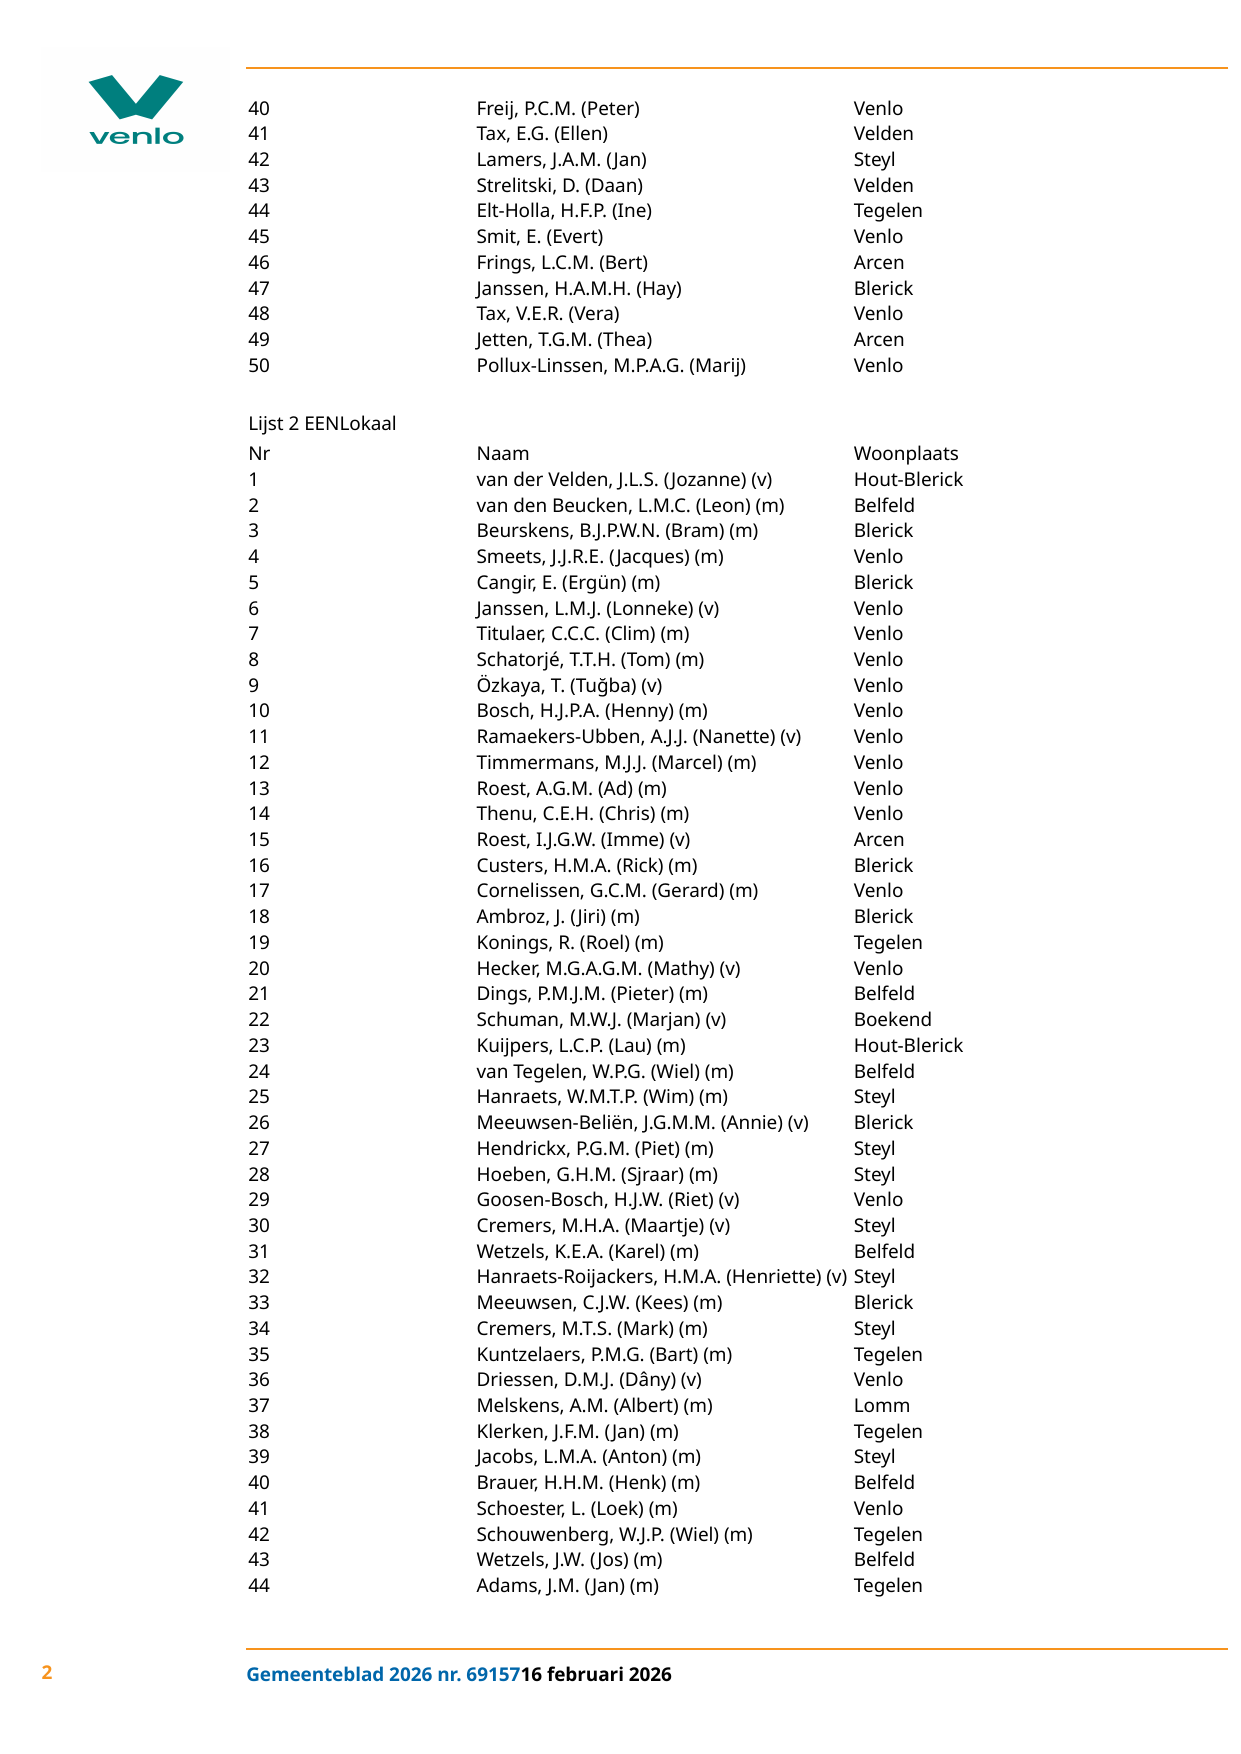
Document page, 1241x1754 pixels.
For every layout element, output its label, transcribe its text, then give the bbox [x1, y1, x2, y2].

table_cell Tegelen [854, 1341, 1152, 1367]
table_cell Smit, E. (Evert) [476, 224, 854, 249]
table_cell Belfeld [854, 1470, 1152, 1495]
table_cell Venlo [854, 95, 1152, 121]
table_cell Venlo [854, 955, 1152, 981]
table_cell 31 [248, 1238, 476, 1264]
table_cell Venlo [854, 620, 1152, 646]
table_cell Venlo [854, 1495, 1152, 1521]
table_cell Hout-Blerick [854, 466, 1152, 492]
table_cell 14 [248, 801, 476, 826]
table_cell Belfeld [854, 981, 1152, 1006]
table_cell 42 [248, 146, 476, 172]
table_cell Titulaer, C.C.C. (Clim) (m) [476, 620, 854, 646]
table_cell Belfeld [854, 492, 1152, 517]
table_header Naam [476, 440, 854, 466]
table_cell Steyl [854, 1315, 1152, 1341]
table_cell Venlo [854, 352, 1152, 378]
table_cell 45 [248, 224, 476, 249]
table_cell Venlo [854, 775, 1152, 801]
table_cell 47 [248, 275, 476, 301]
table_cell Roest, I.J.G.W. (Imme) (v) [476, 826, 854, 852]
table_cell 30 [248, 1212, 476, 1238]
table_cell 38 [248, 1418, 476, 1444]
table_cell Jetten, T.G.M. (Thea) [476, 326, 854, 352]
table_cell Tegelen [854, 1521, 1152, 1547]
table_cell Arcen [854, 326, 1152, 352]
table_cell Klerken, J.F.M. (Jan) (m) [476, 1418, 854, 1444]
table_cell 15 [248, 826, 476, 852]
table_cell 29 [248, 1186, 476, 1212]
table_cell Custers, H.M.A. (Rick) (m) [476, 852, 854, 878]
table_cell Tax, V.E.R. (Vera) [476, 301, 854, 326]
table_cell Lamers, J.A.M. (Jan) [476, 146, 854, 172]
table_cell 44 [248, 198, 476, 223]
table_cell Blerick [854, 904, 1152, 929]
table_cell Hecker, M.G.A.G.M. (Mathy) (v) [476, 955, 854, 981]
table_cell 16 [248, 852, 476, 878]
table_cell Janssen, H.A.M.H. (Hay) [476, 275, 854, 301]
table_header Woonplaats [854, 440, 1152, 466]
table_cell Cangir, E. (Ergün) (m) [476, 569, 854, 595]
table_cell 12 [248, 749, 476, 775]
table_cell Blerick [854, 1109, 1152, 1135]
table_cell Tegelen [854, 1573, 1152, 1598]
table_cell Tegelen [854, 929, 1152, 955]
table_cell Timmermans, M.J.J. (Marcel) (m) [476, 749, 854, 775]
table_cell Kuijpers, L.C.P. (Lau) (m) [476, 1032, 854, 1058]
table_cell Schoester, L. (Loek) (m) [476, 1495, 854, 1521]
table_cell 5 [248, 569, 476, 595]
table_cell 25 [248, 1084, 476, 1109]
table_cell Venlo [854, 749, 1152, 775]
table_cell 6 [248, 595, 476, 620]
table_cell Belfeld [854, 1058, 1152, 1083]
table_cell Adams, J.M. (Jan) (m) [476, 1573, 854, 1598]
table_cell Wetzels, J.W. (Jos) (m) [476, 1547, 854, 1572]
table_cell 1 [248, 466, 476, 492]
table_cell Steyl [854, 1212, 1152, 1238]
table_cell 41 [248, 121, 476, 146]
table_cell Lomm [854, 1392, 1152, 1418]
table_cell Venlo [854, 878, 1152, 903]
table_cell 36 [248, 1367, 476, 1392]
table_cell Venlo [854, 595, 1152, 620]
table_cell Meeuwsen-Beliën, J.G.M.M. (Annie) (v) [476, 1109, 854, 1135]
table_cell Melskens, A.M. (Albert) (m) [476, 1392, 854, 1418]
table_cell 32 [248, 1264, 476, 1289]
table_cell 20 [248, 955, 476, 981]
table_cell 44 [248, 1573, 476, 1598]
table_cell Steyl [854, 1084, 1152, 1109]
table_cell Hendrickx, P.G.M. (Piet) (m) [476, 1135, 854, 1161]
table_cell Schouwenberg, W.J.P. (Wiel) (m) [476, 1521, 854, 1547]
table_cell Cremers, M.T.S. (Mark) (m) [476, 1315, 854, 1341]
table_cell 4 [248, 543, 476, 569]
table_cell Pollux-Linssen, M.P.A.G. (Marij) [476, 352, 854, 378]
table_cell Ramaekers-Ubben, A.J.J. (Nanette) (v) [476, 723, 854, 749]
table_cell 43 [248, 172, 476, 198]
table_cell Blerick [854, 275, 1152, 301]
table_cell Venlo [854, 543, 1152, 569]
table_cell 35 [248, 1341, 476, 1367]
table_cell Steyl [854, 1444, 1152, 1469]
table_cell Venlo [854, 224, 1152, 249]
table_header Nr [248, 440, 476, 466]
table_cell Meeuwsen, C.J.W. (Kees) (m) [476, 1289, 854, 1315]
table_cell Blerick [854, 852, 1152, 878]
table_cell 46 [248, 249, 476, 275]
table_cell 2 [248, 492, 476, 517]
table_cell Blerick [854, 569, 1152, 595]
table_cell Blerick [854, 1289, 1152, 1315]
table_cell Bosch, H.J.P.A. (Henny) (m) [476, 698, 854, 723]
table_cell 41 [248, 1495, 476, 1521]
table_cell Steyl [854, 1135, 1152, 1161]
table_cell Janssen, L.M.J. (Lonneke) (v) [476, 595, 854, 620]
table_cell Venlo [854, 698, 1152, 723]
table_cell Frings, L.C.M. (Bert) [476, 249, 854, 275]
table_cell 7 [248, 620, 476, 646]
table_cell 19 [248, 929, 476, 955]
text Lijst 2 EENLokaal [248, 411, 1152, 436]
table_cell Hanraets, W.M.T.P. (Wim) (m) [476, 1084, 854, 1109]
table_cell 40 [248, 1470, 476, 1495]
table_cell Freij, P.C.M. (Peter) [476, 95, 854, 121]
table_cell 28 [248, 1161, 476, 1186]
table_cell Schatorjé, T.T.H. (Tom) (m) [476, 646, 854, 672]
table_cell Dings, P.M.J.M. (Pieter) (m) [476, 981, 854, 1006]
table_cell Hout-Blerick [854, 1032, 1152, 1058]
table_cell Venlo [854, 672, 1152, 698]
table_cell Smeets, J.J.R.E. (Jacques) (m) [476, 543, 854, 569]
table_cell Brauer, H.H.M. (Henk) (m) [476, 1470, 854, 1495]
table_cell Konings, R. (Roel) (m) [476, 929, 854, 955]
table_cell 39 [248, 1444, 476, 1469]
table_cell 3 [248, 518, 476, 543]
table_cell 42 [248, 1521, 476, 1547]
table_cell 48 [248, 301, 476, 326]
table_cell 33 [248, 1289, 476, 1315]
table_cell Venlo [854, 1367, 1152, 1392]
table_cell 8 [248, 646, 476, 672]
table_cell Venlo [854, 723, 1152, 749]
table_cell Wetzels, K.E.A. (Karel) (m) [476, 1238, 854, 1264]
table_cell 17 [248, 878, 476, 903]
picture [41, 47, 231, 172]
table_cell Arcen [854, 826, 1152, 852]
table_cell Beurskens, B.J.P.W.N. (Bram) (m) [476, 518, 854, 543]
table_cell Tegelen [854, 1418, 1152, 1444]
table_cell Venlo [854, 801, 1152, 826]
table_cell Strelitski, D. (Daan) [476, 172, 854, 198]
table_cell Ambroz, J. (Jiri) (m) [476, 904, 854, 929]
table_cell Cremers, M.H.A. (Maartje) (v) [476, 1212, 854, 1238]
table_cell 40 [248, 95, 476, 121]
table_cell Hanraets-Roijackers, H.M.A. (Henriette) (v) [476, 1264, 854, 1289]
table_cell 27 [248, 1135, 476, 1161]
table_cell Arcen [854, 249, 1152, 275]
table_cell Belfeld [854, 1547, 1152, 1572]
table_cell van Tegelen, W.P.G. (Wiel) (m) [476, 1058, 854, 1083]
table_cell Tax, E.G. (Ellen) [476, 121, 854, 146]
table_cell Hoeben, G.H.M. (Sjraar) (m) [476, 1161, 854, 1186]
table_cell 9 [248, 672, 476, 698]
table_cell 21 [248, 981, 476, 1006]
table_cell Steyl [854, 146, 1152, 172]
table_cell Cornelissen, G.C.M. (Gerard) (m) [476, 878, 854, 903]
table_cell Boekend [854, 1006, 1152, 1032]
table_cell 23 [248, 1032, 476, 1058]
table_cell Venlo [854, 301, 1152, 326]
table_cell Venlo [854, 1186, 1152, 1212]
table_cell Driessen, D.M.J. (Dâny) (v) [476, 1367, 854, 1392]
table_cell 13 [248, 775, 476, 801]
table_cell 50 [248, 352, 476, 378]
table_cell Steyl [854, 1264, 1152, 1289]
table_cell Belfeld [854, 1238, 1152, 1264]
table_cell Goosen-Bosch, H.J.W. (Riet) (v) [476, 1186, 854, 1212]
table_cell Schuman, M.W.J. (Marjan) (v) [476, 1006, 854, 1032]
table_cell 11 [248, 723, 476, 749]
table_cell van den Beucken, L.M.C. (Leon) (m) [476, 492, 854, 517]
table_cell Velden [854, 172, 1152, 198]
table_cell Blerick [854, 518, 1152, 543]
table_cell Thenu, C.E.H. (Chris) (m) [476, 801, 854, 826]
table_cell Roest, A.G.M. (Ad) (m) [476, 775, 854, 801]
table_cell Elt-Holla, H.F.P. (Ine) [476, 198, 854, 223]
table_cell 37 [248, 1392, 476, 1418]
table_cell 10 [248, 698, 476, 723]
table_cell 43 [248, 1547, 476, 1572]
table_cell Kuntzelaers, P.M.G. (Bart) (m) [476, 1341, 854, 1367]
table_cell Venlo [854, 646, 1152, 672]
table_cell Velden [854, 121, 1152, 146]
table_cell 22 [248, 1006, 476, 1032]
table_cell 49 [248, 326, 476, 352]
table_cell 24 [248, 1058, 476, 1083]
table_cell Steyl [854, 1161, 1152, 1186]
table_cell Tegelen [854, 198, 1152, 223]
table_cell Özkaya, T. (Tuğba) (v) [476, 672, 854, 698]
table_cell 34 [248, 1315, 476, 1341]
table_cell Jacobs, L.M.A. (Anton) (m) [476, 1444, 854, 1469]
table_cell 18 [248, 904, 476, 929]
table_cell van der Velden, J.L.S. (Jozanne) (v) [476, 466, 854, 492]
table_cell 26 [248, 1109, 476, 1135]
